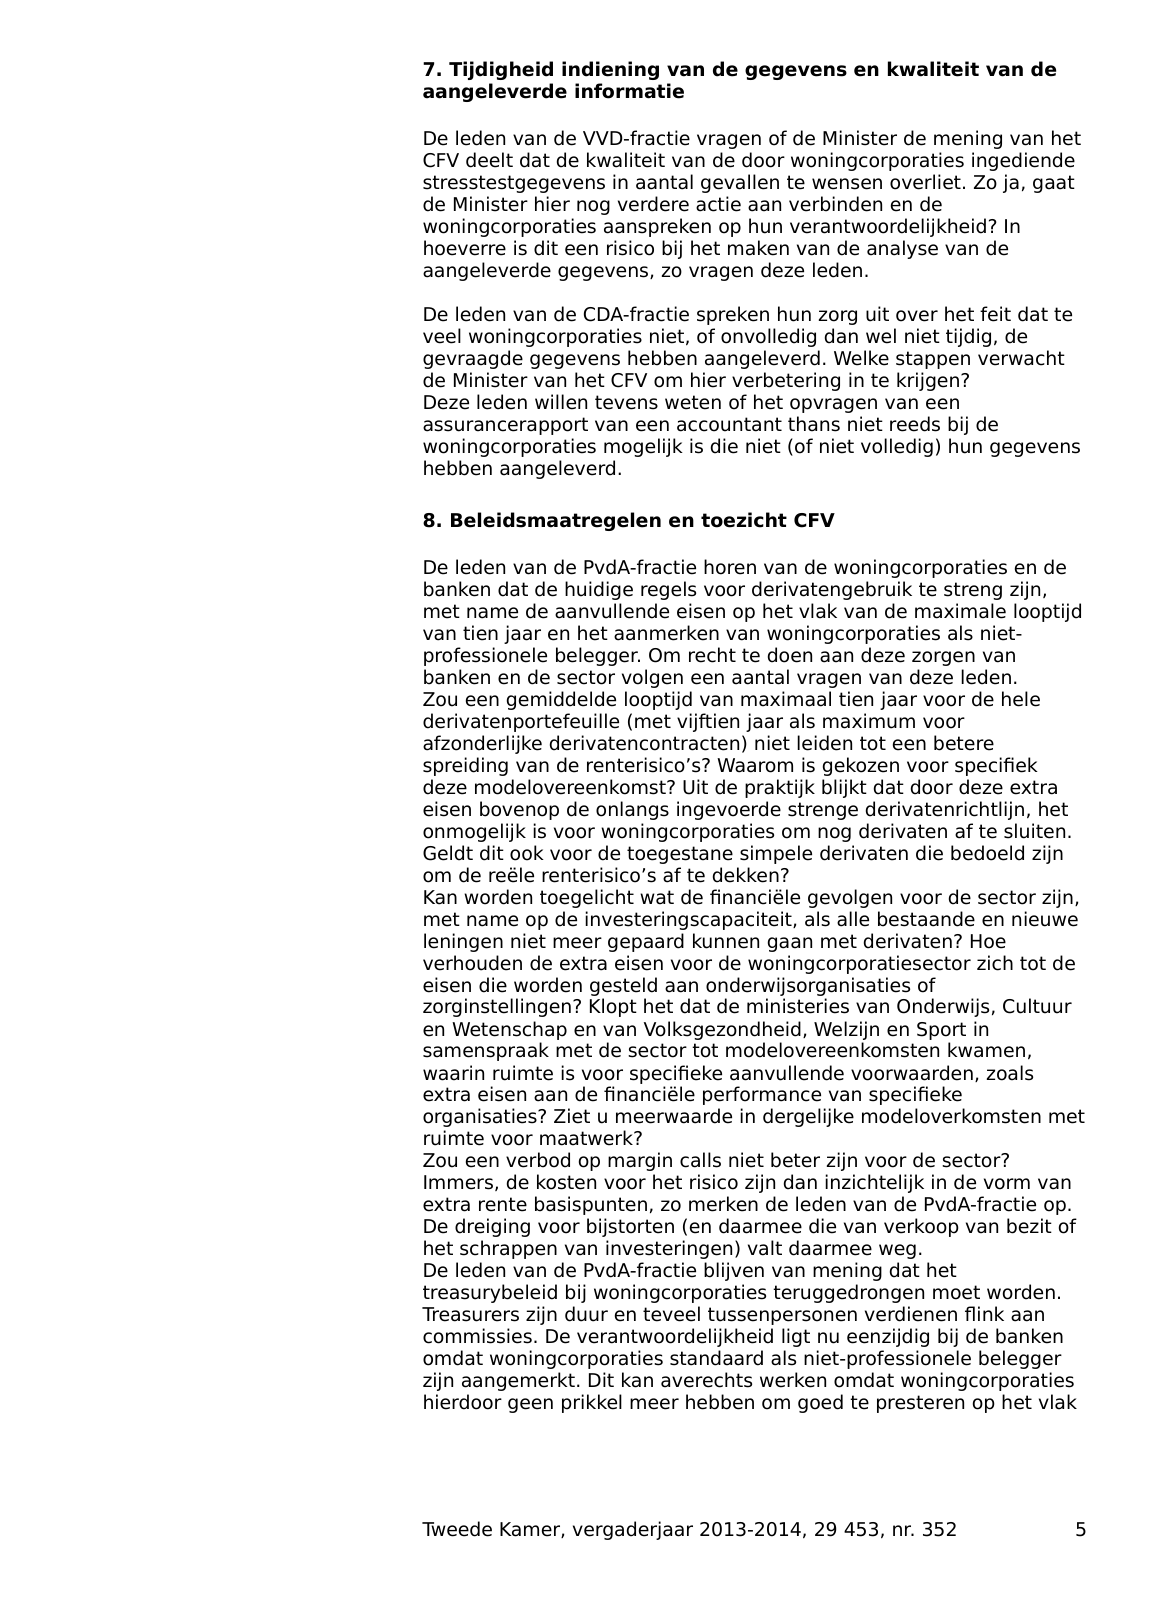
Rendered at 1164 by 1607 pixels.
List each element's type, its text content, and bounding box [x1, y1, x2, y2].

text De leden van de CDA-fractie spreken hun zorg uit over het feit dat te veel woningcorporaties niet, of onvolledig dan wel niet tijdig, de gevraagde gegevens hebben aangeleverd. Welke stappen verwacht de Minister van het CFV om hier verbetering in te krijgen? [422, 304, 1087, 392]
text Zou een gemiddelde looptijd van maximaal tien jaar voor de hele derivatenportefeuille (met vijftien jaar als maximum voor afzonderlijke derivatencontracten) niet leiden tot een betere spreiding van de renterisico’s? Waarom is gekozen voor specifiek deze modelovereenkomst? Uit de praktijk blijkt dat door deze extra eisen bovenop de onlangs ingevoerde strenge derivatenrichtlijn, het onmogelijk is voor woningcorporaties om nog derivaten af te sluiten. Geldt dit ook voor de toegestane simpele derivaten die bedoeld zijn om de reële renterisico’s af te dekken? [422, 689, 1087, 887]
subtitle 7. Tijdigheid indiening van de gegevens en kwaliteit van de aangeleverde informatie [422, 59, 1087, 103]
text Zou een verbod op margin calls niet beter zijn voor de sector? Immers, de kosten voor het risico zijn dan inzichtelijk in de vorm van extra rente basispunten, zo merken de leden van de PvdA-fractie op. De dreiging voor bijstorten (en daarmee die van verkoop van bezit of het schrappen van investeringen) valt daarmee weg. [422, 1150, 1087, 1260]
text De leden van de PvdA-fractie horen van de woningcorporaties en de banken dat de huidige regels voor derivatengebruik te streng zijn, met name de aanvullende eisen op het vlak van de maximale looptijd van tien jaar en het aanmerken van woningcorporaties als niet-professionele belegger. Om recht te doen aan deze zorgen van banken en de sector volgen een aantal vragen van deze leden. [422, 557, 1087, 689]
subtitle 8. Beleidsmaatregelen en toezicht CFV [422, 510, 1087, 532]
text De leden van de VVD-fractie vragen of de Minister de mening van het CFV deelt dat de kwaliteit van de door woningcorporaties ingediende stresstestgegevens in aantal gevallen te wensen overliet. Zo ja, gaat de Minister hier nog verdere actie aan verbinden en de woningcorporaties aanspreken op hun verantwoordelijkheid? In hoeverre is dit een risico bij het maken van de analyse van de aangeleverde gegevens, zo vragen deze leden. [422, 128, 1087, 282]
text De leden van de PvdA-fractie blijven van mening dat het treasurybeleid bij woningcorporaties teruggedrongen moet worden. Treasurers zijn duur en teveel tussenpersonen verdienen flink aan commissies. De verantwoordelijkheid ligt nu eenzijdig bij de banken omdat woningcorporaties standaard als niet-professionele belegger zijn aangemerkt. Dit kan averechts werken omdat woningcorporaties hierdoor geen prikkel meer hebben om goed te presteren op het vlak [422, 1260, 1087, 1414]
text Deze leden willen tevens weten of het opvragen van een assurancerapport van een accountant thans niet reeds bij de woningcorporaties mogelijk is die niet (of niet volledig) hun gegevens hebben aangeleverd. [422, 392, 1087, 480]
text Kan worden toegelicht wat de financiële gevolgen voor de sector zijn, met name op de investeringscapaciteit, als alle bestaande en nieuwe leningen niet meer gepaard kunnen gaan met derivaten? Hoe verhouden de extra eisen voor de woningcorporatiesector zich tot de eisen die worden gesteld aan onderwijsorganisaties of zorginstellingen? Klopt het dat de ministeries van Onderwijs, Cultuur en Wetenschap en van Volksgezondheid, Welzijn en Sport in samenspraak met de sector tot modelovereenkomsten kwamen, waarin ruimte is voor specifieke aanvullende voorwaarden, zoals extra eisen aan de financiële performance van specifieke organisaties? Ziet u meerwaarde in dergelijke modeloverkomsten met ruimte voor maatwerk? [422, 887, 1087, 1150]
